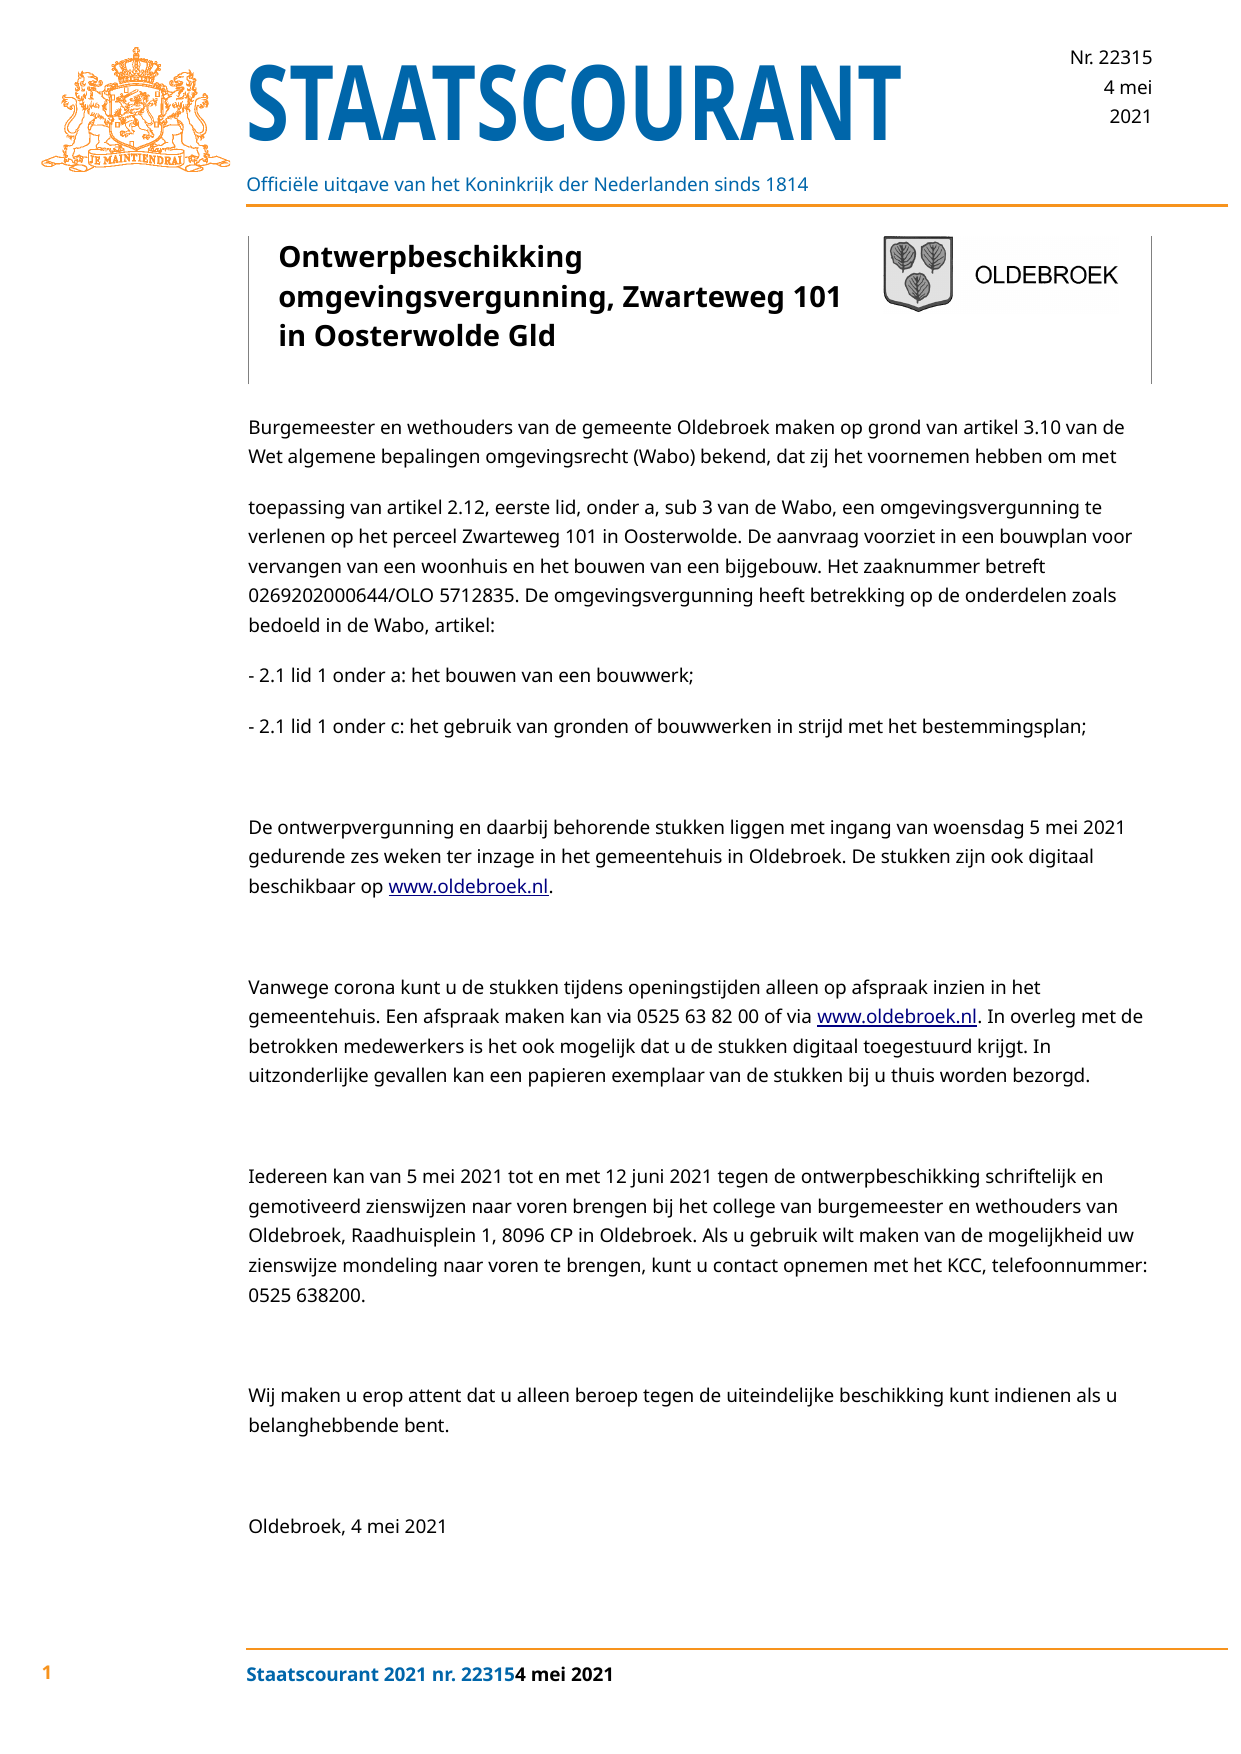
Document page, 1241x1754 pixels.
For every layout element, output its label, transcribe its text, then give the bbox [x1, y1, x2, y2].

text Iedereen kan van 5 mei 2021 tot en met 12 juni 2021 tegen de ontwerpbeschikking schriftelijk en gemotiveerd zienswijzen naar voren brengen bij het college van burgemeester en wethouders van Oldebroek, Raadhuisplein 1, 8096 CP in Oldebroek. Als u gebruik wilt maken van de mogelijkheid uw zienswijze mondeling naar voren te brengen, kunt u contact opnemen met het KCC, telefoonnummer: 0525 638200. [248, 1163, 1152, 1308]
table_header [850, 236, 1151, 384]
text De ontwerpvergunning en daarbij behorende stukken liggen met ingang van woensdag 5 mei 2021 gedurende zes weken ter inzage in het gemeentehuis in Oldebroek. De stukken zijn ook digitaal beschikbaar op www.oldebroek.nl. [248, 814, 1152, 899]
text toepassing van artikel 2.12, eerste lid, onder a, sub 3 van de Wabo, een omgevingsvergunning te verlenen op het perceel Zwarteweg 101 in Oosterwolde. De aanvraag voorziet in een bouwplan voor vervangen van een woonhuis en het bouwen van een bijgebouw. Het zaaknummer betreft 0269202000644/OLO 5712835. De omgevingsvergunning heeft betrekking op de onderdelen zoals bedoeld in de Wabo, artikel: [248, 494, 1152, 638]
text Oldebroek, 4 mei 2021 [248, 1513, 1152, 1539]
text - 2.1 lid 1 onder a: het bouwen van een bouwwerk; [248, 663, 1152, 688]
text Vanwege corona kunt u de stukken tijdens openingstijden alleen op afspraak inzien in het gemeentehuis. Een afspraak maken kan via 0525 63 82 00 of via www.oldebroek.nl. In overleg met de betrokken medewerkers is het ook mogelijk dat u de stukken digitaal toegestuurd krijgt. In uitzonderlijke gevallen kan een papieren exemplaar van de stukken bij u thuis worden bezorgd. [248, 974, 1152, 1088]
picture [41, 47, 231, 172]
text Wij maken u erop attent dat u alleen beroep tegen de uiteindelijke beschikking kunt indienen als u belanghebbende bent. [248, 1383, 1152, 1438]
text Burgemeester en wethouders van de gemeente Oldebroek maken op grond van artikel 3.10 van de Wet algemene bepalingen omgevingsrecht (Wabo) bekend, dat zij het voornemen hebben om met [248, 414, 1152, 469]
text - 2.1 lid 1 onder c: het gebruik van gronden of bouwwerken in strijd met het bestemmingsplan; [248, 713, 1152, 739]
table_header Ontwerpbeschikking omgevingsvergunning, Zwarteweg 101 in Oosterwolde Gld [249, 236, 850, 384]
picture [882, 236, 1119, 314]
